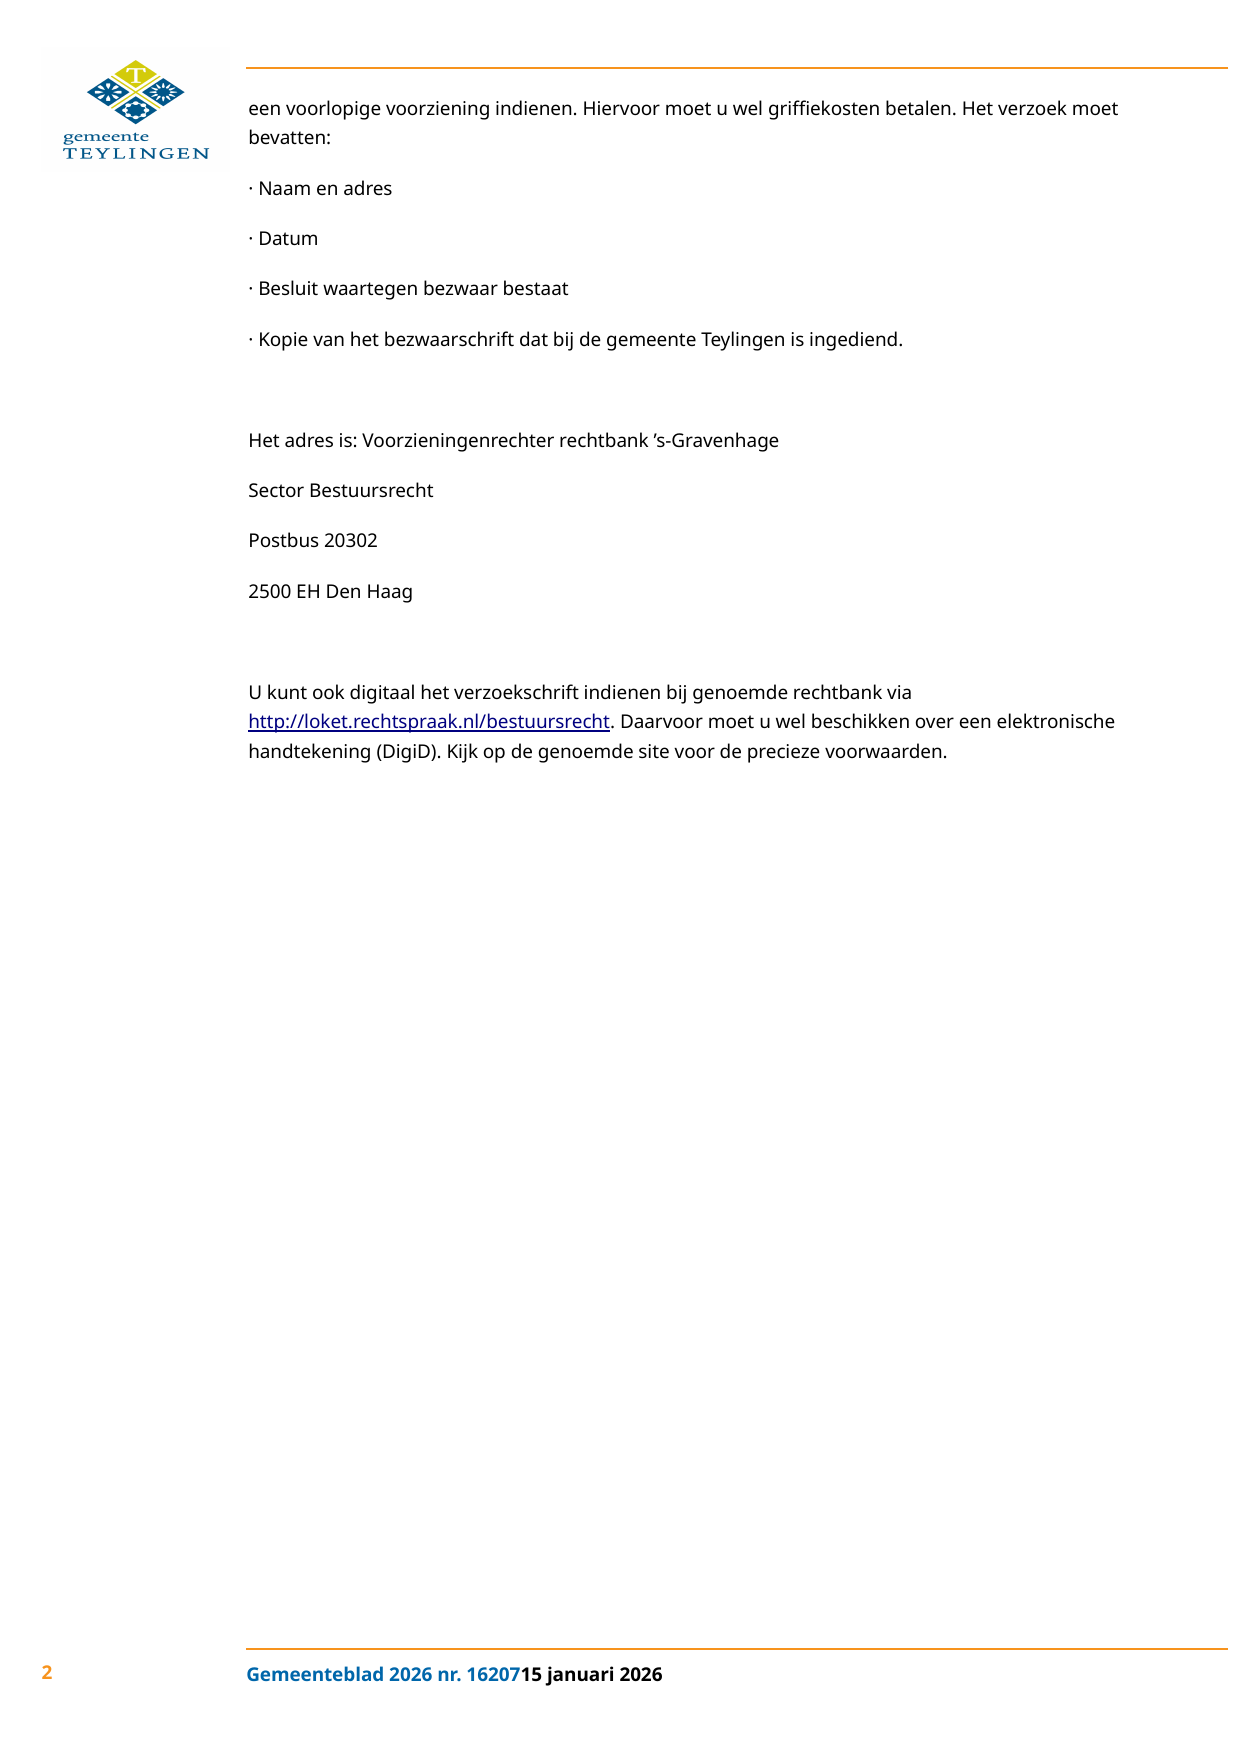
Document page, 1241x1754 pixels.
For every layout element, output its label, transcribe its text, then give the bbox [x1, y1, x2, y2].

text een voorlopige voorziening indienen. Hiervoor moet u wel griffiekosten betalen. Het verzoek moet bevatten: [248, 95, 1152, 150]
text Postbus 20302 [248, 528, 1152, 553]
picture [41, 47, 231, 172]
text · Kopie van het bezwaarschrift dat bij de gemeente Teylingen is ingediend. [248, 326, 1152, 352]
text · Datum [248, 225, 1152, 251]
text Sector Bestuursrecht [248, 477, 1152, 503]
text · Naam en adres [248, 175, 1152, 201]
text U kunt ook digitaal het verzoekschrift indienen bij genoemde rechtbank via http://loket.rechtspraak.nl/bestuursrecht. Daarvoor moet u wel beschikken over een elektronische handtekening (DigiD). Kijk op de genoemde site voor de precieze voorwaarden. [248, 679, 1152, 764]
text Het adres is: Voorzieningenrechter rechtbank ’s-Gravenhage [248, 427, 1152, 453]
text · Besluit waartegen bezwaar bestaat [248, 276, 1152, 301]
text 2500 EH Den Haag [248, 578, 1152, 604]
